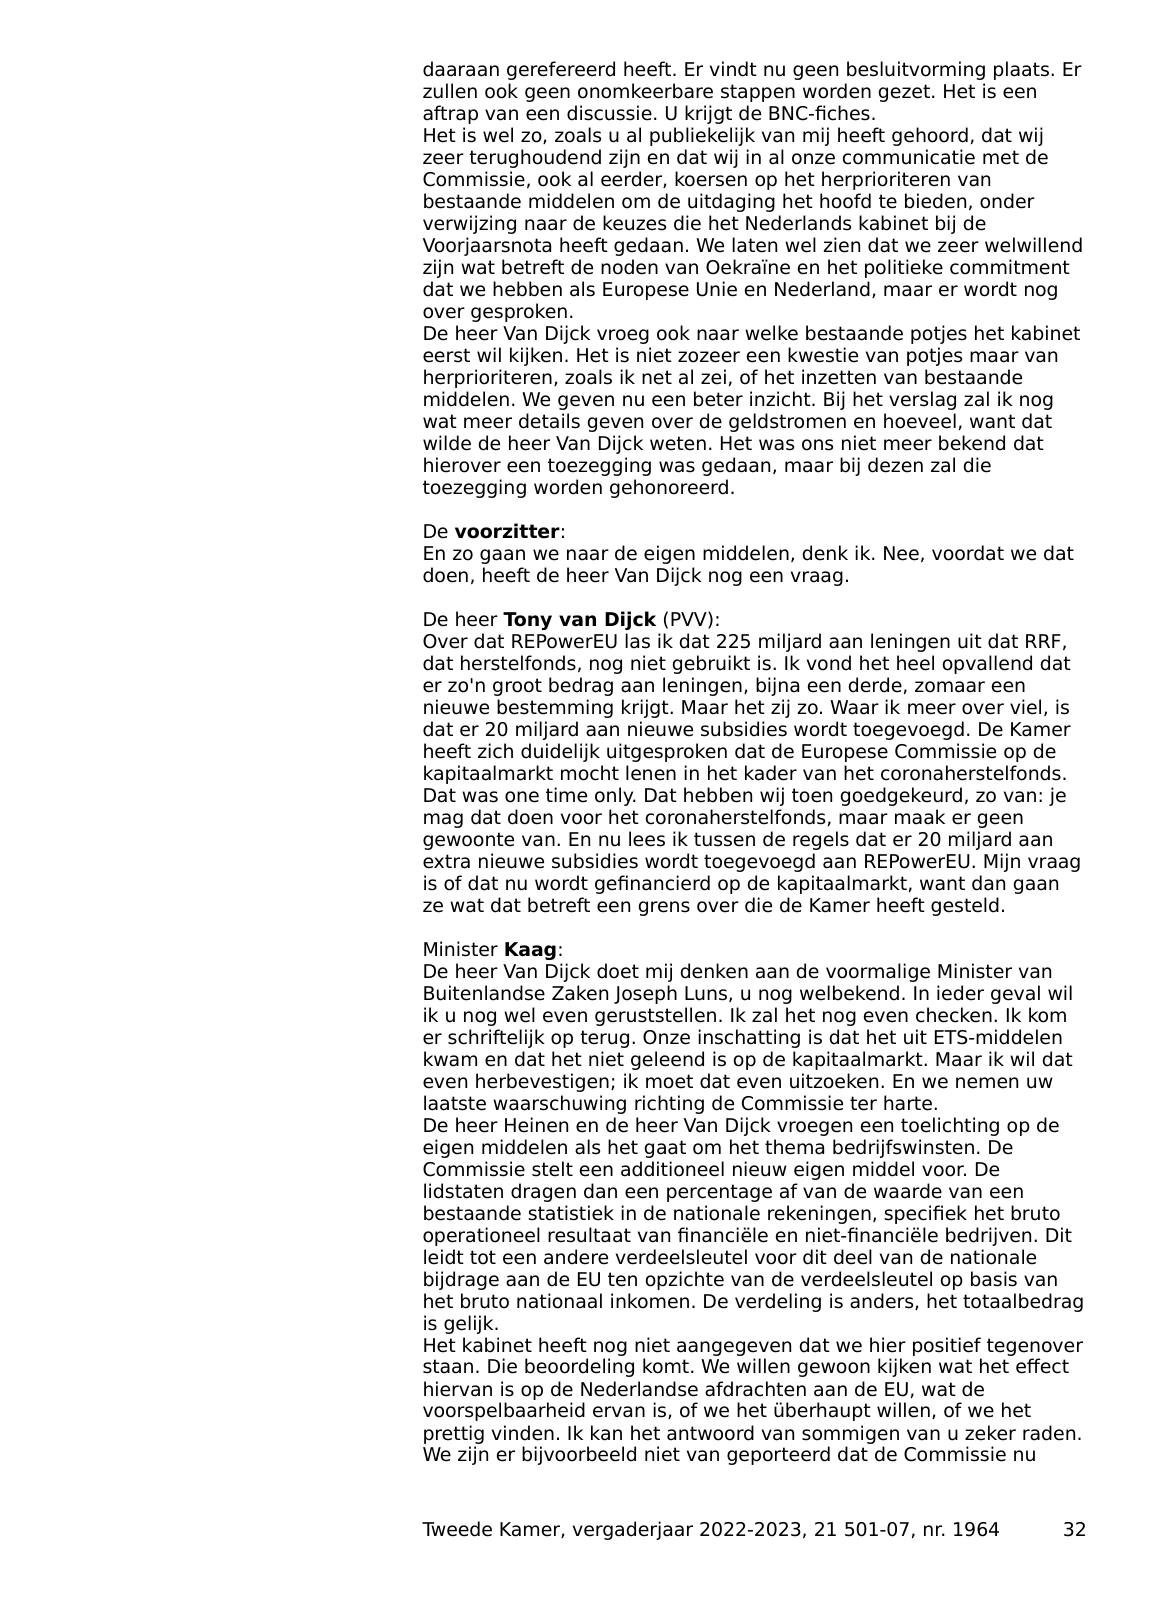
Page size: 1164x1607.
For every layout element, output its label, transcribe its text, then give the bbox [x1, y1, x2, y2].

text Over dat REPowerEU las ik dat 225 miljard aan leningen uit dat RRF, dat herstelfonds, nog niet gebruikt is. Ik vond het heel opvallend dat er zo'n groot bedrag aan leningen, bijna een derde, zomaar een nieuwe bestemming krijgt. Maar het zij zo. Waar ik meer over viel, is dat er 20 miljard aan nieuwe subsidies wordt toegevoegd. De Kamer heeft zich duidelijk uitgesproken dat de Europese Commissie op de kapitaalmarkt mocht lenen in het kader van het coronaherstelfonds. Dat was one time only. Dat hebben wij toen goedgekeurd, zo van: je mag dat doen voor het coronaherstelfonds, maar maak er geen gewoonte van. En nu lees ik tussen de regels dat er 20 miljard aan extra nieuwe subsidies wordt toegevoegd aan REPowerEU. Mijn vraag is of dat nu wordt gefinancierd op de kapitaalmarkt, want dan gaan ze wat dat betreft een grens over die de Kamer heeft gesteld. [422, 631, 1087, 917]
text Het is wel zo, zoals u al publiekelijk van mij heeft gehoord, dat wij zeer terughoudend zijn en dat wij in al onze communicatie met de Commissie, ook al eerder, koersen op het herprioriteren van bestaande middelen om de uitdaging het hoofd te bieden, onder verwijzing naar de keuzes die het Nederlands kabinet bij de Voorjaarsnota heeft gedaan. We laten wel zien dat we zeer welwillend zijn wat betreft de noden van Oekraïne en het politieke commitment dat we hebben als Europese Unie en Nederland, maar er wordt nog over gesproken. [422, 125, 1087, 323]
text Het kabinet heeft nog niet aangegeven dat we hier positief tegenover staan. Die beoordeling komt. We willen gewoon kijken wat het effect hiervan is op de Nederlandse afdrachten aan de EU, wat de voorspelbaarheid ervan is, of we het überhaupt willen, of we het prettig vinden. Ik kan het antwoord van sommigen van u zeker raden. We zijn er bijvoorbeeld niet van geporteerd dat de Commissie nu [422, 1334, 1087, 1466]
text Minister Kaag: [422, 939, 1087, 961]
text En zo gaan we naar de eigen middelen, denk ik. Nee, voordat we dat doen, heeft de heer Van Dijck nog een vraag. [422, 543, 1087, 587]
text De heer Tony van Dijck (PVV): [422, 609, 1087, 631]
text De voorzitter: [422, 521, 1087, 543]
text daaraan gerefereerd heeft. Er vindt nu geen besluitvorming plaats. Er zullen ook geen onomkeerbare stappen worden gezet. Het is een aftrap van een discussie. U krijgt de BNC-fiches. [422, 59, 1087, 125]
text De heer Van Dijck doet mij denken aan de voormalige Minister van Buitenlandse Zaken Joseph Luns, u nog welbekend. In ieder geval wil ik u nog wel even geruststellen. Ik zal het nog even checken. Ik kom er schriftelijk op terug. Onze inschatting is dat het uit ETS-middelen kwam en dat het niet geleend is op de kapitaalmarkt. Maar ik wil dat even herbevestigen; ik moet dat even uitzoeken. En we nemen uw laatste waarschuwing richting de Commissie ter harte. [422, 961, 1087, 1115]
text De heer Van Dijck vroeg ook naar welke bestaande potjes het kabinet eerst wil kijken. Het is niet zozeer een kwestie van potjes maar van herprioriteren, zoals ik net al zei, of het inzetten van bestaande middelen. We geven nu een beter inzicht. Bij het verslag zal ik nog wat meer details geven over de geldstromen en hoeveel, want dat wilde de heer Van Dijck weten. Het was ons niet meer bekend dat hierover een toezegging was gedaan, maar bij dezen zal die toezegging worden gehonoreerd. [422, 323, 1087, 499]
text De heer Heinen en de heer Van Dijck vroegen een toelichting op de eigen middelen als het gaat om het thema bedrijfswinsten. De Commissie stelt een additioneel nieuw eigen middel voor. De lidstaten dragen dan een percentage af van de waarde van een bestaande statistiek in de nationale rekeningen, specifiek het bruto operationeel resultaat van financiële en niet-financiële bedrijven. Dit leidt tot een andere verdeelsleutel voor dit deel van de nationale bijdrage aan de EU ten opzichte van de verdeelsleutel op basis van het bruto nationaal inkomen. De verdeling is anders, het totaalbedrag is gelijk. [422, 1115, 1087, 1334]
